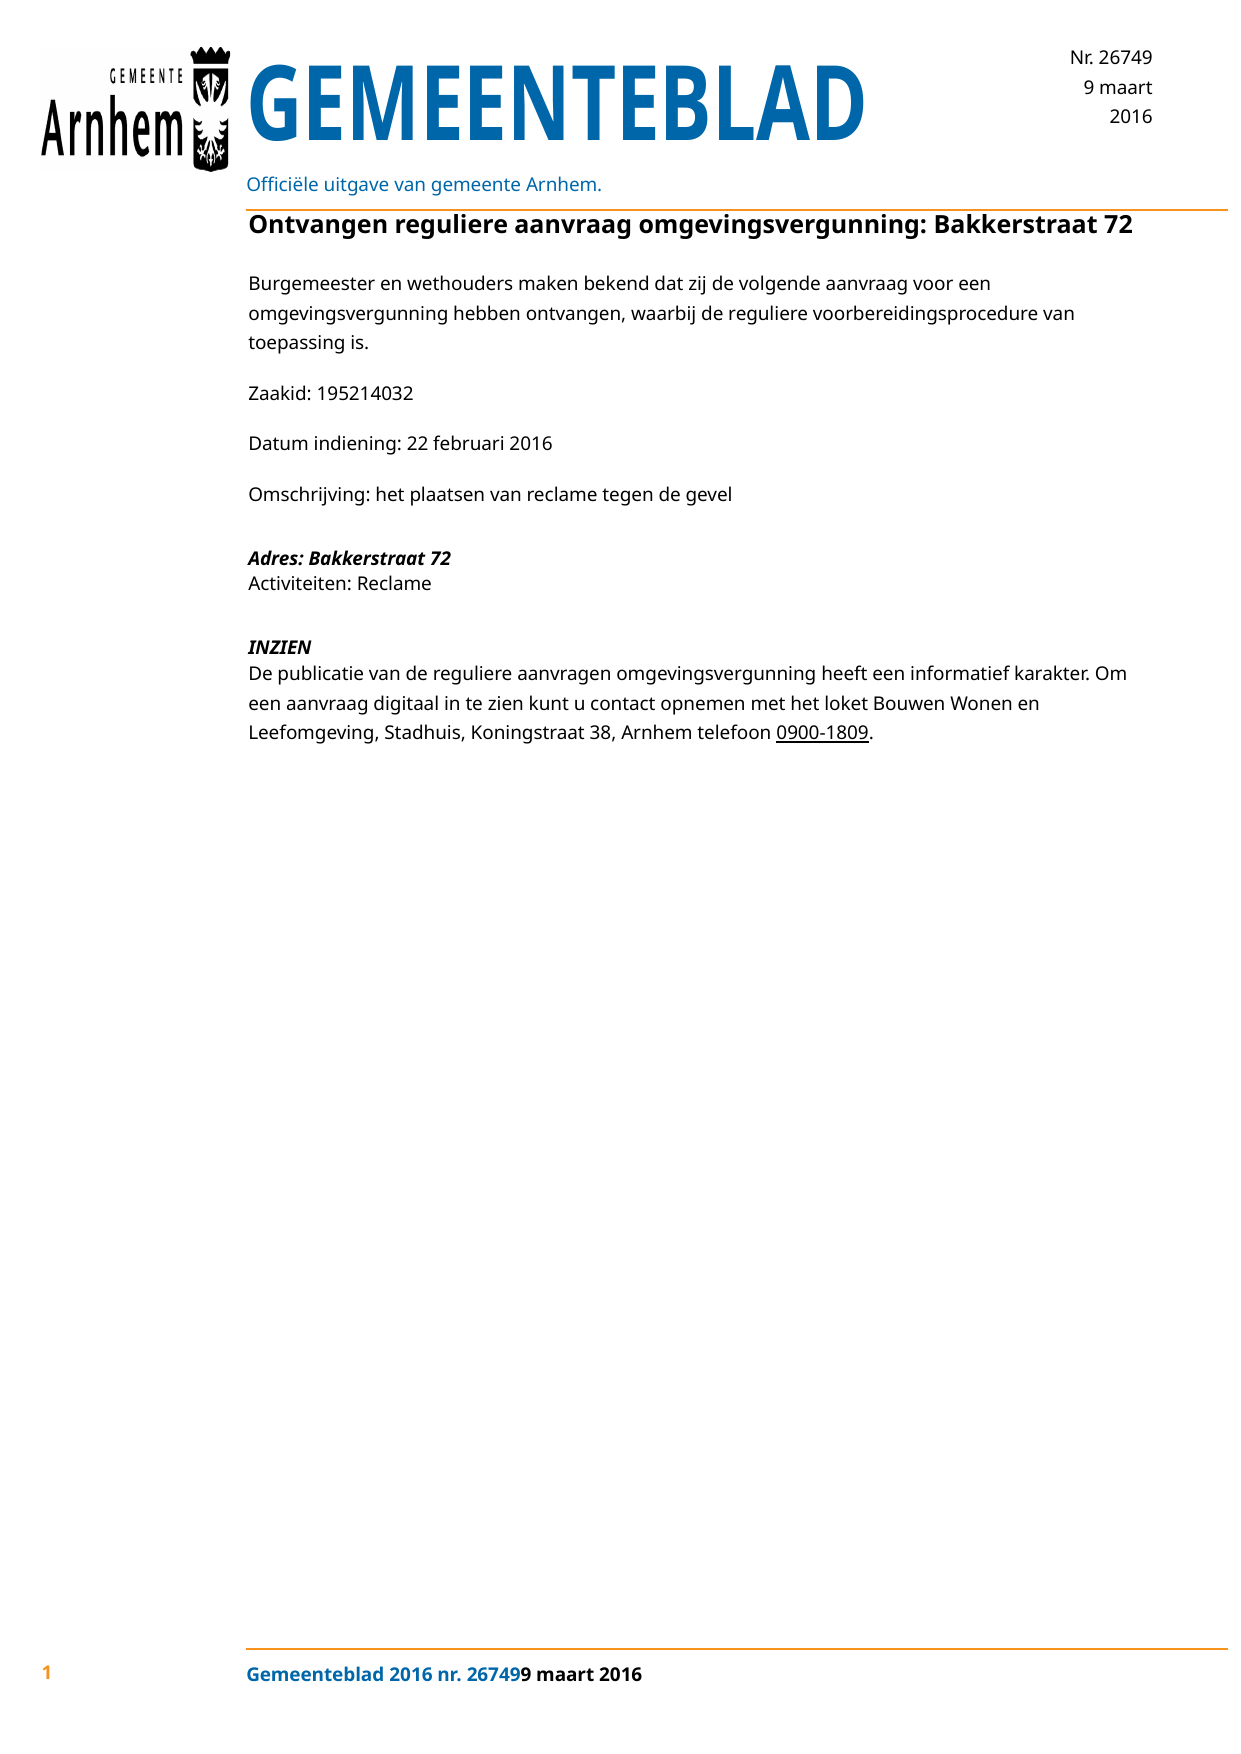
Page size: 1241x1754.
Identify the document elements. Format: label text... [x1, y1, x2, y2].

text Zaakid: 195214032 [248, 380, 1152, 406]
text Activiteiten: Reclame [248, 570, 1152, 596]
text Burgemeester en wethouders maken bekend dat zij de volgende aanvraag voor een omgevingsvergunning hebben ontvangen, waarbij de reguliere voorbereidingsprocedure van toepassing is. [248, 270, 1152, 355]
text De publicatie van de reguliere aanvragen omgevingsvergunning heeft een informatief karakter. Om een aanvraag digitaal in te zien kunt u contact opnemen met het loket Bouwen Wonen en Leefomgeving, Stadhuis, Koningstraat 38, Arnhem telefoon 0900-1809. [248, 660, 1152, 745]
text Omschrijving: het plaatsen van reclame tegen de gevel [248, 481, 1152, 506]
text Ontvangen reguliere aanvraag omgevingsvergunning: Bakkerstraat 72 [248, 211, 1152, 241]
text INZIEN [248, 634, 1152, 660]
text Datum indiening: 22 februari 2016 [248, 430, 1152, 456]
picture [41, 47, 231, 172]
text Adres: Bakkerstraat 72 [248, 545, 1152, 570]
